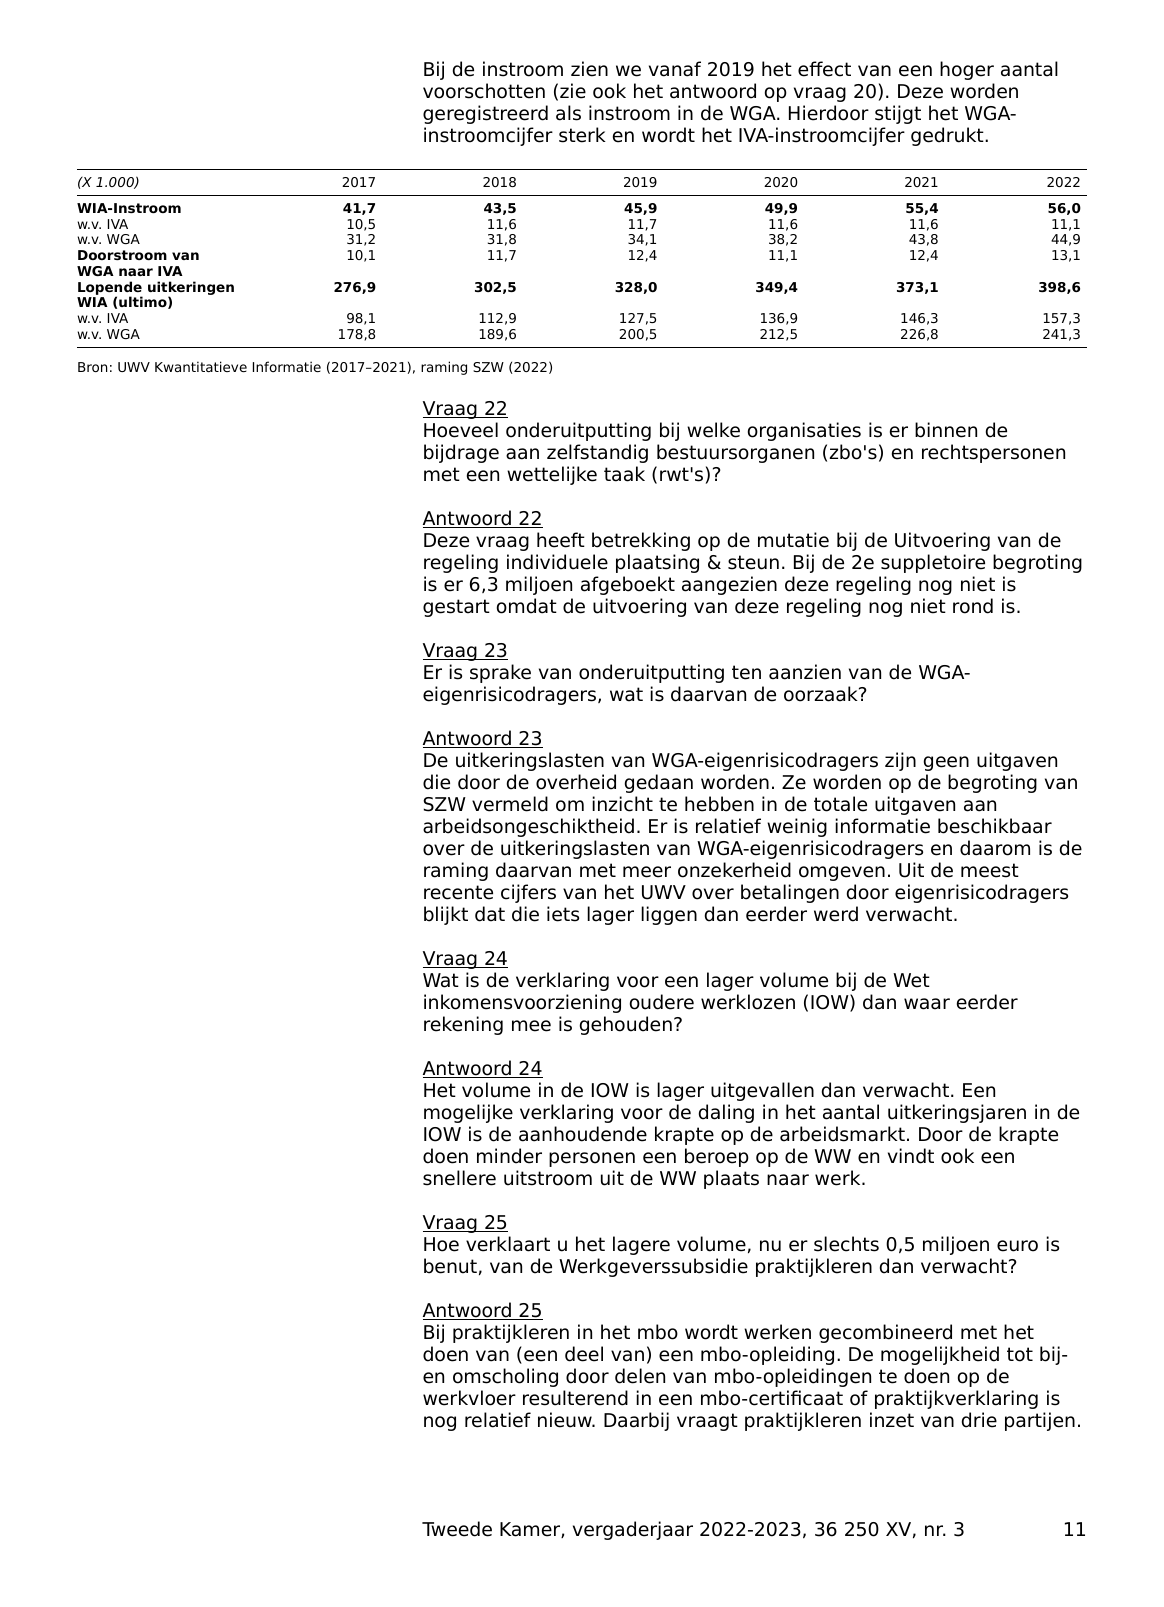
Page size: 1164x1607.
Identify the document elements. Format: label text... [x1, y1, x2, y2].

table_cell 43,5 [382, 196, 523, 216]
table_cell 11,6 [663, 216, 804, 232]
table_header 2017 [237, 170, 382, 195]
table_cell 31,8 [382, 232, 523, 248]
table_cell w.v. IVA [77, 216, 237, 232]
table_cell 56,0 [945, 196, 1087, 216]
table_cell 212,5 [663, 327, 804, 347]
text Vraag 24 [422, 948, 1087, 970]
text Het volume in de IOW is lager uitgevallen dan verwacht. Een mogelijke verklaring voor de daling in het aantal uitkeringsjaren in de IOW is de aanhoudende krapte op de arbeidsmarkt. Door de krapte doen minder personen een beroep op de WW en vindt ook een snellere uitstroom uit de WW plaats naar werk. [422, 1080, 1087, 1190]
text De uitkeringslasten van WGA-eigenrisicodragers zijn geen uitgaven die door de overheid gedaan worden. Ze worden op de begroting van SZW vermeld om inzicht te hebben in de totale uitgaven aan arbeidsongeschiktheid. Er is relatief weinig informatie beschikbaar over de uitkeringslasten van WGA-eigenrisicodragers en daarom is de raming daarvan met meer onzekerheid omgeven. Uit de meest recente cijfers van het UWV over betalingen door eigenrisicodragers blijkt dat die iets lager liggen dan eerder werd verwacht. [422, 750, 1087, 926]
table_cell 112,9 [382, 311, 523, 327]
table_header 2020 [663, 170, 804, 195]
text Vraag 25 [422, 1212, 1087, 1234]
table_cell 302,5 [382, 279, 523, 311]
table_header (X 1.000) [77, 170, 237, 195]
table_cell 43,8 [804, 232, 944, 248]
table_cell 136,9 [663, 311, 804, 327]
table_cell 328,0 [523, 279, 663, 311]
table_cell 146,3 [804, 311, 944, 327]
table_cell 276,9 [237, 279, 382, 311]
table_cell 38,2 [663, 232, 804, 248]
table_header 2018 [382, 170, 523, 195]
table_cell 11,1 [945, 216, 1087, 232]
table_cell 34,1 [523, 232, 663, 248]
table_cell w.v. WGA [77, 327, 237, 347]
table_cell 398,6 [945, 279, 1087, 311]
table_cell 41,7 [237, 196, 382, 216]
table_header 2019 [523, 170, 663, 195]
text Deze vraag heeft betrekking op de mutatie bij de Uitvoering van de regeling individuele plaatsing & steun. Bij de 2e suppletoire begroting is er 6,3 miljoen afgeboekt aangezien deze regeling nog niet is gestart omdat de uitvoering van deze regeling nog niet rond is. [422, 530, 1087, 618]
table_cell 200,5 [523, 327, 663, 347]
text Antwoord 25 [422, 1300, 1087, 1322]
table_cell 11,1 [663, 248, 804, 279]
table_cell 241,3 [945, 327, 1087, 347]
table_cell 13,1 [945, 248, 1087, 279]
text Bij praktijkleren in het mbo wordt werken gecombineerd met het doen van (een deel van) een mbo-opleiding. De mogelijkheid tot bij- en omscholing door delen van mbo-opleidingen te doen op de werkvloer resulterend in een mbo-certificaat of praktijkverklaring is nog relatief nieuw. Daarbij vraagt praktijkleren inzet van drie partijen. [422, 1322, 1087, 1432]
table_cell 55,4 [804, 196, 944, 216]
table_cell 178,8 [237, 327, 382, 347]
table_cell 10,1 [237, 248, 382, 279]
table_cell Doorstroom van WGA naar IVA [77, 248, 237, 279]
text Antwoord 23 [422, 728, 1087, 750]
table_cell 49,9 [663, 196, 804, 216]
table_header 2022 [945, 170, 1087, 195]
table_header 2021 [804, 170, 944, 195]
table_cell w.v. IVA [77, 311, 237, 327]
table_cell 189,6 [382, 327, 523, 347]
table_cell 11,6 [804, 216, 944, 232]
text Er is sprake van onderuitputting ten aanzien van de WGA-eigenrisicodragers, wat is daarvan de oorzaak? [422, 662, 1087, 706]
table_cell 11,7 [382, 248, 523, 279]
table_cell 98,1 [237, 311, 382, 327]
table_cell WIA-Instroom [77, 196, 237, 216]
table_cell 12,4 [523, 248, 663, 279]
table_cell 157,3 [945, 311, 1087, 327]
text Wat is de verklaring voor een lager volume bij de Wet inkomensvoorziening oudere werklozen (IOW) dan waar eerder rekening mee is gehouden? [422, 970, 1087, 1036]
text Hoeveel onderuitputting bij welke organisaties is er binnen de bijdrage aan zelfstandig bestuursorganen (zbo's) en rechtspersonen met een wettelijke taak (rwt's)? [422, 420, 1087, 486]
table_cell 10,5 [237, 216, 382, 232]
table_cell 45,9 [523, 196, 663, 216]
table_cell 31,2 [237, 232, 382, 248]
table_cell 349,4 [663, 279, 804, 311]
table_cell w.v. WGA [77, 232, 237, 248]
table_cell 11,7 [523, 216, 663, 232]
table_cell Lopende uitkeringen WIA (ultimo) [77, 279, 237, 311]
text Vraag 23 [422, 640, 1087, 662]
text Hoe verklaart u het lagere volume, nu er slechts 0,5 miljoen euro is benut, van de Werkgeverssubsidie praktijkleren dan verwacht? [422, 1234, 1087, 1278]
text Bij de instroom zien we vanaf 2019 het effect van een hoger aantal voorschotten (zie ook het antwoord op vraag 20). Deze worden geregistreerd als instroom in de WGA. Hierdoor stijgt het WGA-instroomcijfer sterk en wordt het IVA-instroomcijfer gedrukt. [422, 59, 1087, 147]
table_cell 12,4 [804, 248, 944, 279]
text Antwoord 24 [422, 1058, 1087, 1080]
table_cell 44,9 [945, 232, 1087, 248]
text Vraag 22 [422, 398, 1087, 420]
table_cell 127,5 [523, 311, 663, 327]
text Antwoord 22 [422, 508, 1087, 530]
table_cell Bron: UWV Kwantitatieve Informatie (2017–2021), raming SZW (2022) [77, 348, 1087, 376]
table_cell 11,6 [382, 216, 523, 232]
table_cell 226,8 [804, 327, 944, 347]
table_cell 373,1 [804, 279, 944, 311]
